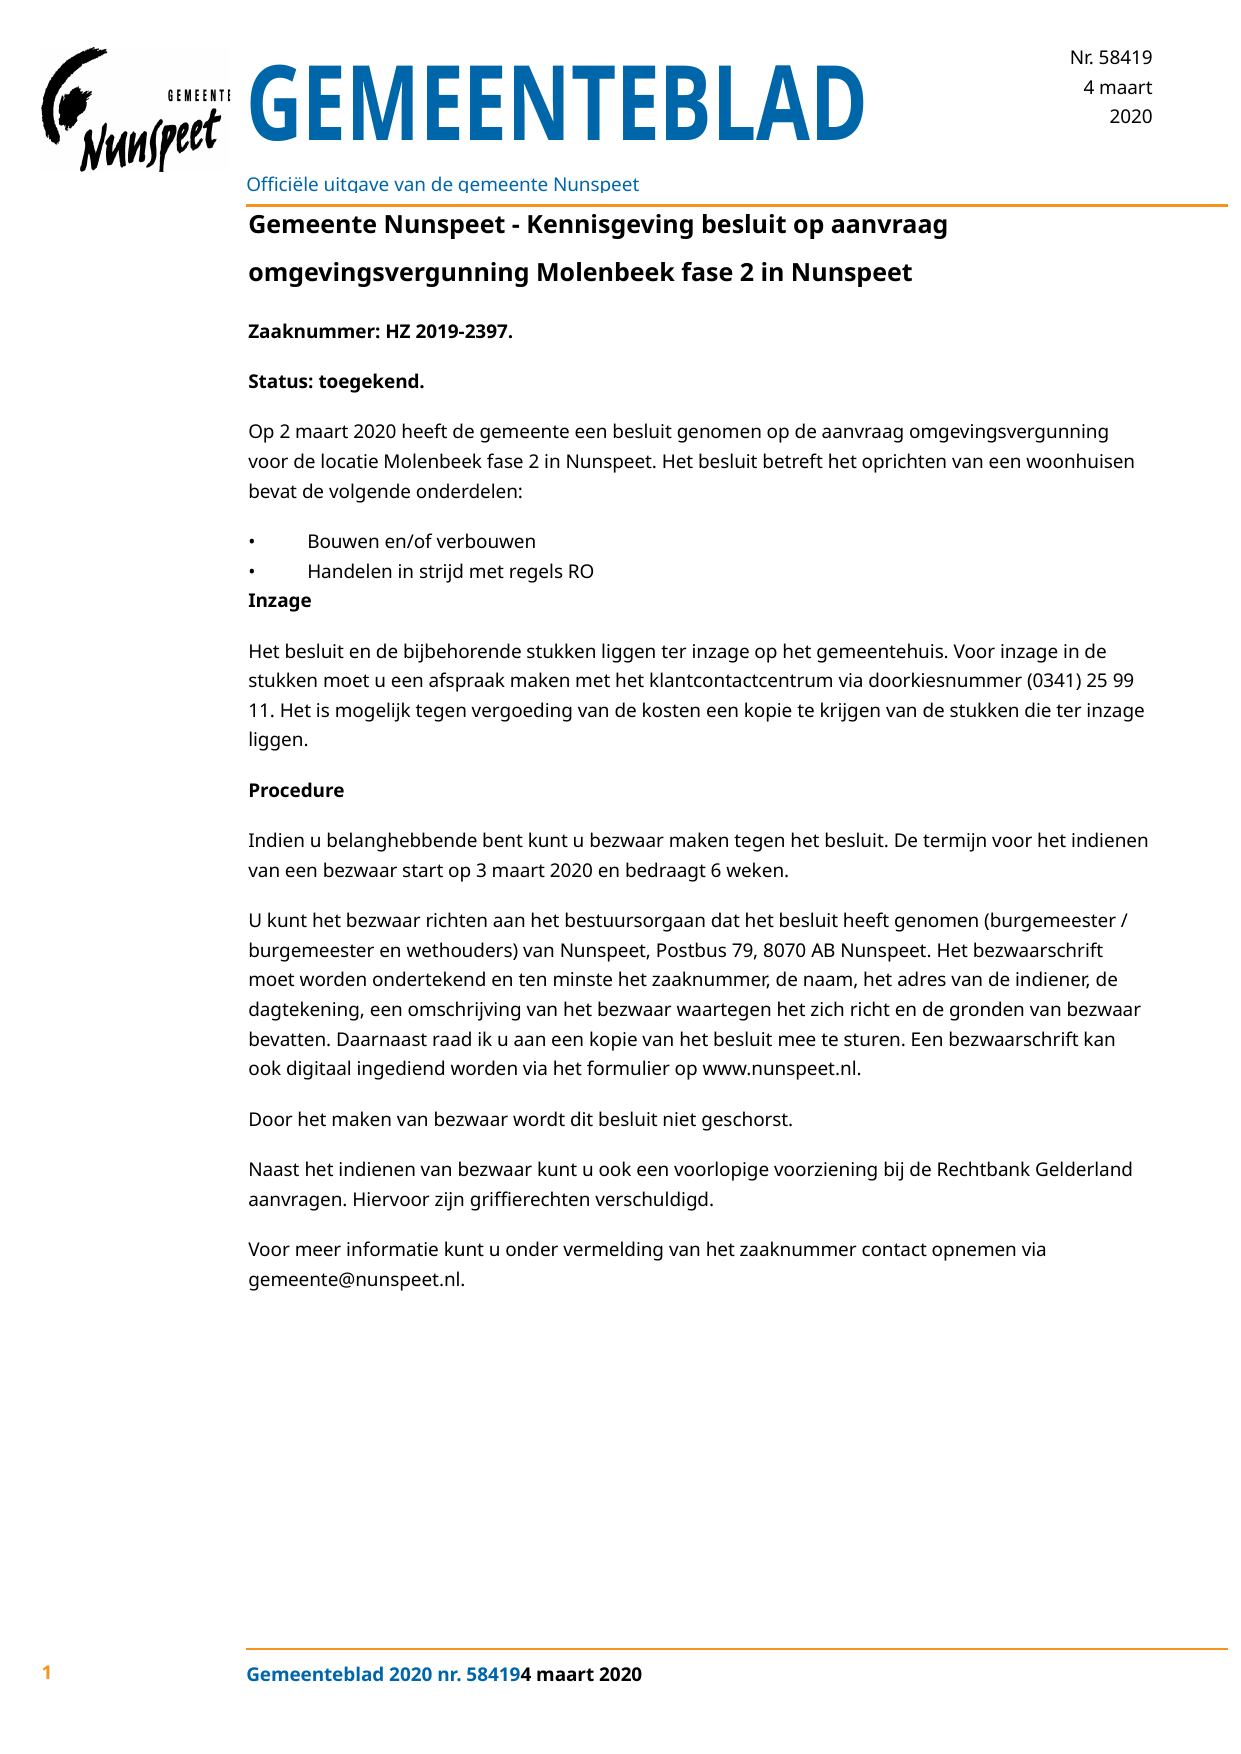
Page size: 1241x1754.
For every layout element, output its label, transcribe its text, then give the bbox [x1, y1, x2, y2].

text Op 2 maart 2020 heeft de gemeente een besluit genomen op de aanvraag omgevingsvergunning voor de locatie Molenbeek fase 2 in Nunspeet. Het besluit betreft het oprichten van een woonhuisen bevat de volgende onderdelen: [248, 419, 1152, 504]
text Naast het indienen van bezwaar kunt u ook een voorlopige voorziening bij de Rechtbank Gelderland aanvragen. Hiervoor zijn griffierechten verschuldigd. [248, 1156, 1152, 1212]
text U kunt het bezwaar richten aan het bestuursorgaan dat het besluit heeft genomen (burgemeester / burgemeester en wethouders) van Nunspeet, Postbus 79, 8070 AB Nunspeet. Het bezwaarschrift moet worden ondertekend en ten minste het zaaknummer, de naam, het adres van de indiener, de dagtekening, een omschrijving van het bezwaar waartegen het zich richt en de gronden van bezwaar bevatten. Daarnaast raad ik u aan een kopie van het besluit mee te sturen. Een bezwaarschrift kan ook digitaal ingediend worden via het formulier op www.nunspeet.nl. [248, 907, 1152, 1081]
text Inzage [248, 587, 1152, 613]
list Bouwen en/of verbouwen [248, 528, 1152, 554]
text Indien u belanghebbende bent kunt u bezwaar maken tegen het besluit. De termijn voor het indienen van een bezwaar start op 3 maart 2020 en bedraagt 6 weken. [248, 827, 1152, 883]
list Handelen in strijd met regels RO [248, 558, 1152, 584]
text Door het maken van bezwaar wordt dit besluit niet geschorst. [248, 1106, 1152, 1132]
picture [41, 47, 231, 172]
text Voor meer informatie kunt u onder vermelding van het zaaknummer contact opnemen via gemeente@nunspeet.nl. [248, 1236, 1152, 1292]
text Gemeente Nunspeet - Kennisgeving besluit op aanvraag omgevingsvergunning Molenbeek fase 2 in Nunspeet [248, 207, 1152, 288]
text Procedure [248, 777, 1152, 803]
text Status: toegekend. [248, 368, 1152, 394]
text Zaaknummer: HZ 2019-2397. [248, 318, 1152, 344]
text Het besluit en de bijbehorende stukken liggen ter inzage op het gemeentehuis. Voor inzage in de stukken moet u een afspraak maken met het klantcontactcentrum via doorkiesnummer (0341) 25 99 11. Het is mogelijk tegen vergoeding van de kosten een kopie te krijgen van de stukken die ter inzage liggen. [248, 638, 1152, 752]
